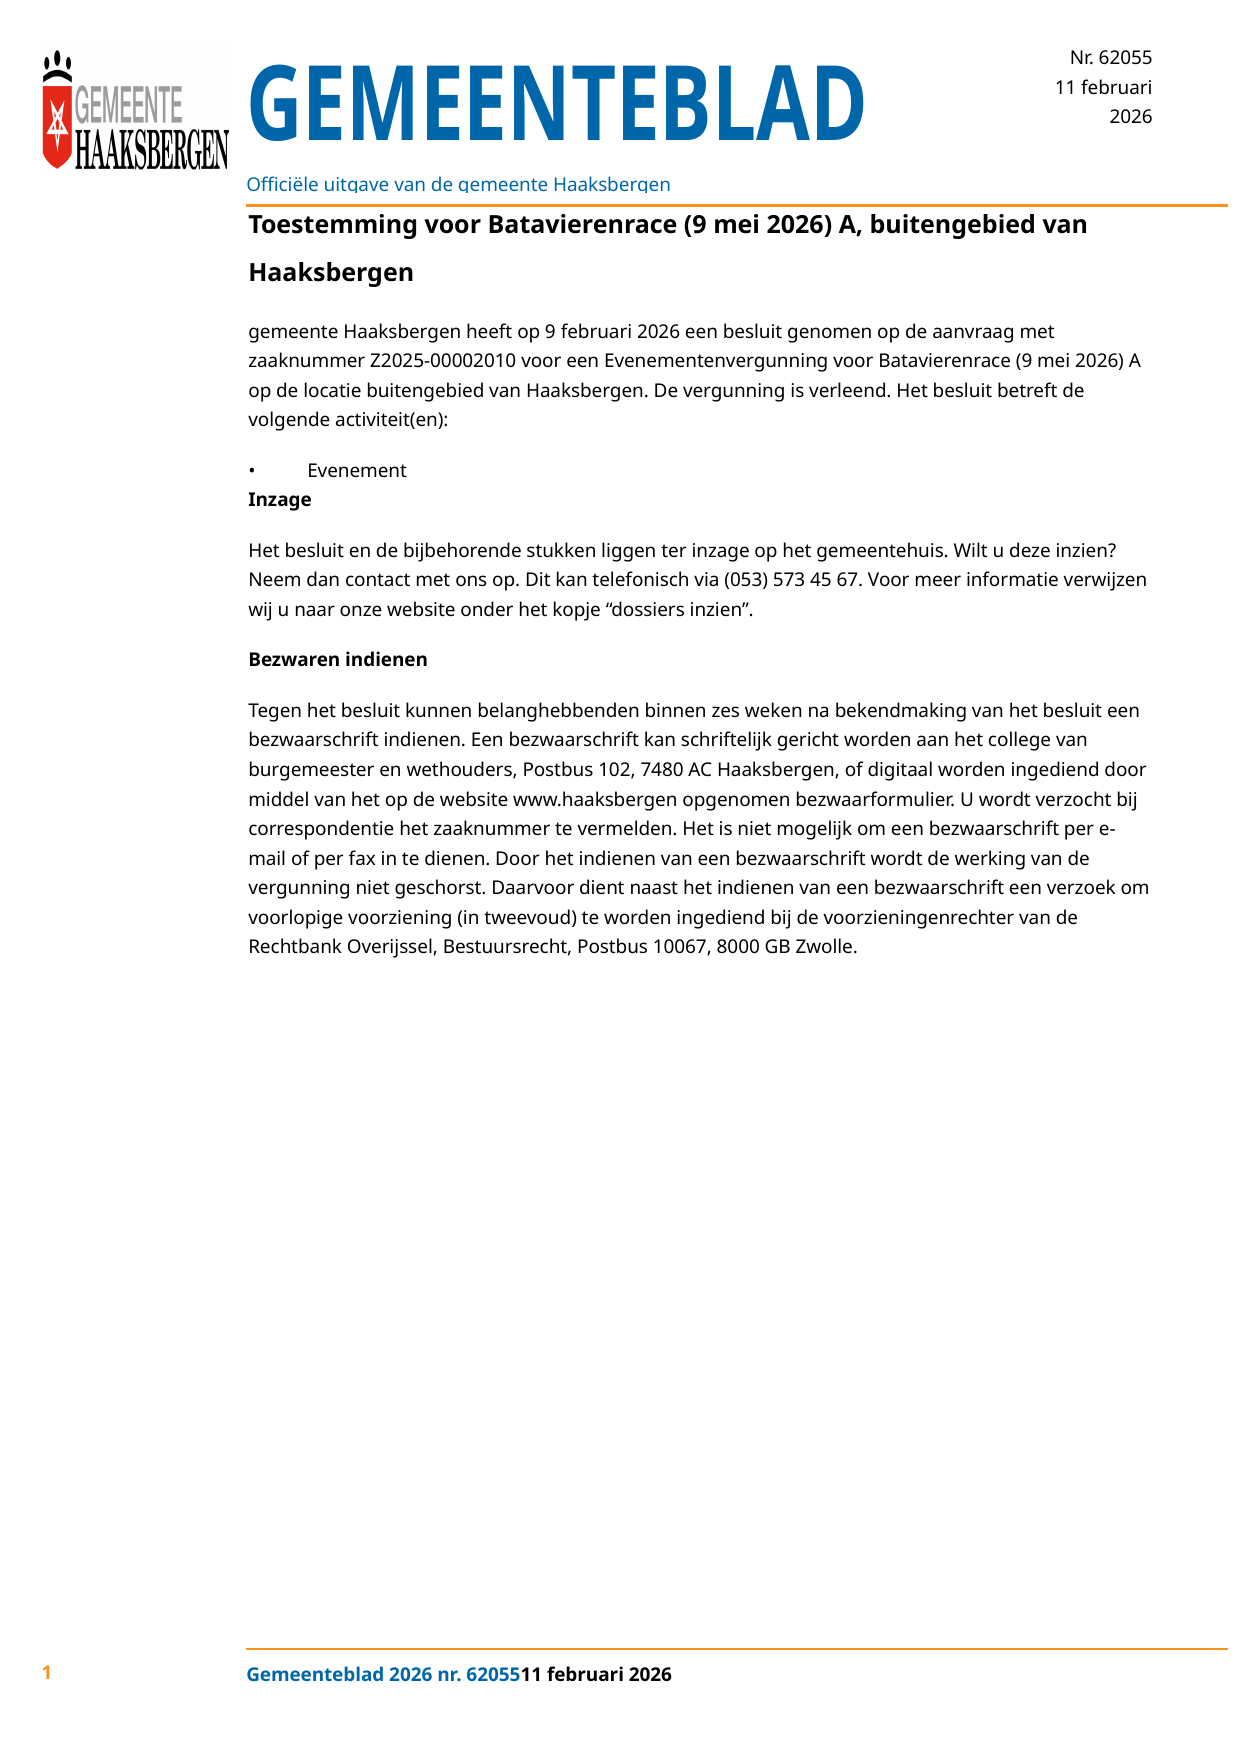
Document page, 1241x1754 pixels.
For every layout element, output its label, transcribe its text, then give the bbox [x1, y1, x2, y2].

text gemeente Haaksbergen heeft op 9 februari 2026 een besluit genomen op de aanvraag met zaaknummer Z2025-00002010 voor een Evenementenvergunning voor Batavierenrace (9 mei 2026) A op de locatie buitengebied van Haaksbergen. De vergunning is verleend. Het besluit betreft de volgende activiteit(en): [248, 318, 1152, 432]
text Toestemming voor Batavierenrace (9 mei 2026) A, buitengebied van Haaksbergen [248, 207, 1152, 288]
text Bezwaren indienen [248, 647, 1152, 672]
text Het besluit en de bijbehorende stukken liggen ter inzage op het gemeentehuis. Wilt u deze inzien? Neem dan contact met ons op. Dit kan telefonisch via (053) 573 45 67. Voor meer informatie verwijzen wij u naar onze website onder het kopje “dossiers inzien”. [248, 537, 1152, 622]
text Inzage [248, 487, 1152, 512]
text Tegen het besluit kunnen belanghebbenden binnen zes weken na bekendmaking van het besluit een bezwaarschrift indienen. Een bezwaarschrift kan schriftelijk gericht worden aan het college van burgemeester en wethouders, Postbus 102, 7480 AC Haaksbergen, of digitaal worden ingediend door middel van het op de website www.haaksbergen opgenomen bezwaarformulier. U wordt verzocht bij correspondentie het zaaknummer te vermelden. Het is niet mogelijk om een bezwaarschrift per e-mail of per fax in te dienen. Door het indienen van een bezwaarschrift wordt de werking van de vergunning niet geschorst. Daarvoor dient naast het indienen van een bezwaarschrift een verzoek om voorlopige voorziening (in tweevoud) te worden ingediend bij de voorzieningenrechter van de Rechtbank Overijssel, Bestuursrecht, Postbus 10067, 8000 GB Zwolle. [248, 697, 1152, 959]
list Evenement [248, 457, 1152, 483]
picture [41, 47, 231, 172]
